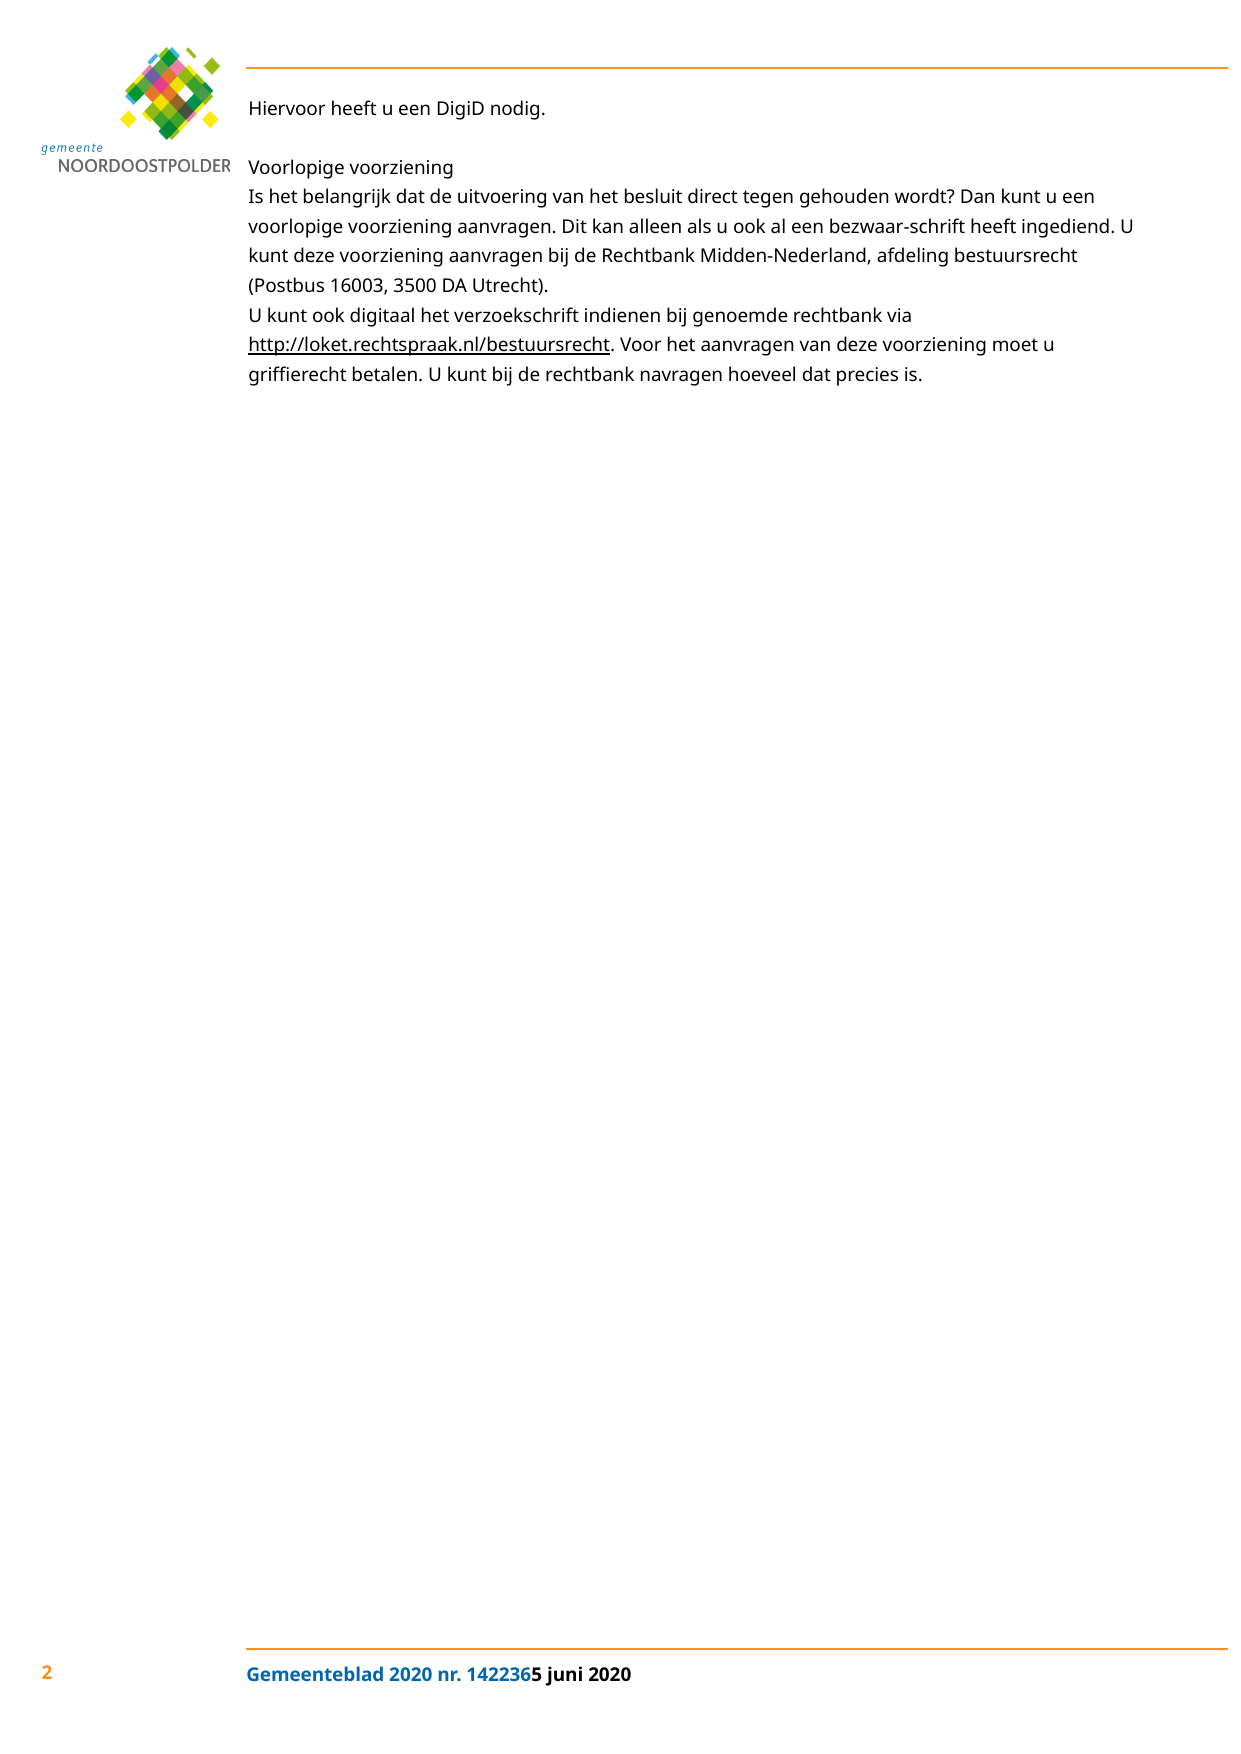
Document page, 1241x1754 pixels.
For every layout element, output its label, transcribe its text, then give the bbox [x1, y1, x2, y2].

picture [41, 47, 231, 172]
text Voorlopige voorziening [248, 154, 1152, 180]
text Hiervoor heeft u een DigiD nodig. [248, 95, 1152, 121]
text U kunt ook digitaal het verzoekschrift indienen bij genoemde rechtbank via http://loket.rechtspraak.nl/bestuursrecht. Voor het aanvragen van deze voorziening moet u griffierecht betalen. U kunt bij de rechtbank navragen hoeveel dat precies is. [248, 302, 1152, 387]
text Is het belangrijk dat de uitvoering van het besluit direct tegen gehouden wordt? Dan kunt u een voorlopige voorziening aanvragen. Dit kan alleen als u ook al een bezwaar-schrift heeft ingediend. U kunt deze voorziening aanvragen bij de Rechtbank Midden-Nederland, afdeling bestuursrecht (Postbus 16003, 3500 DA Utrecht). [248, 183, 1152, 298]
